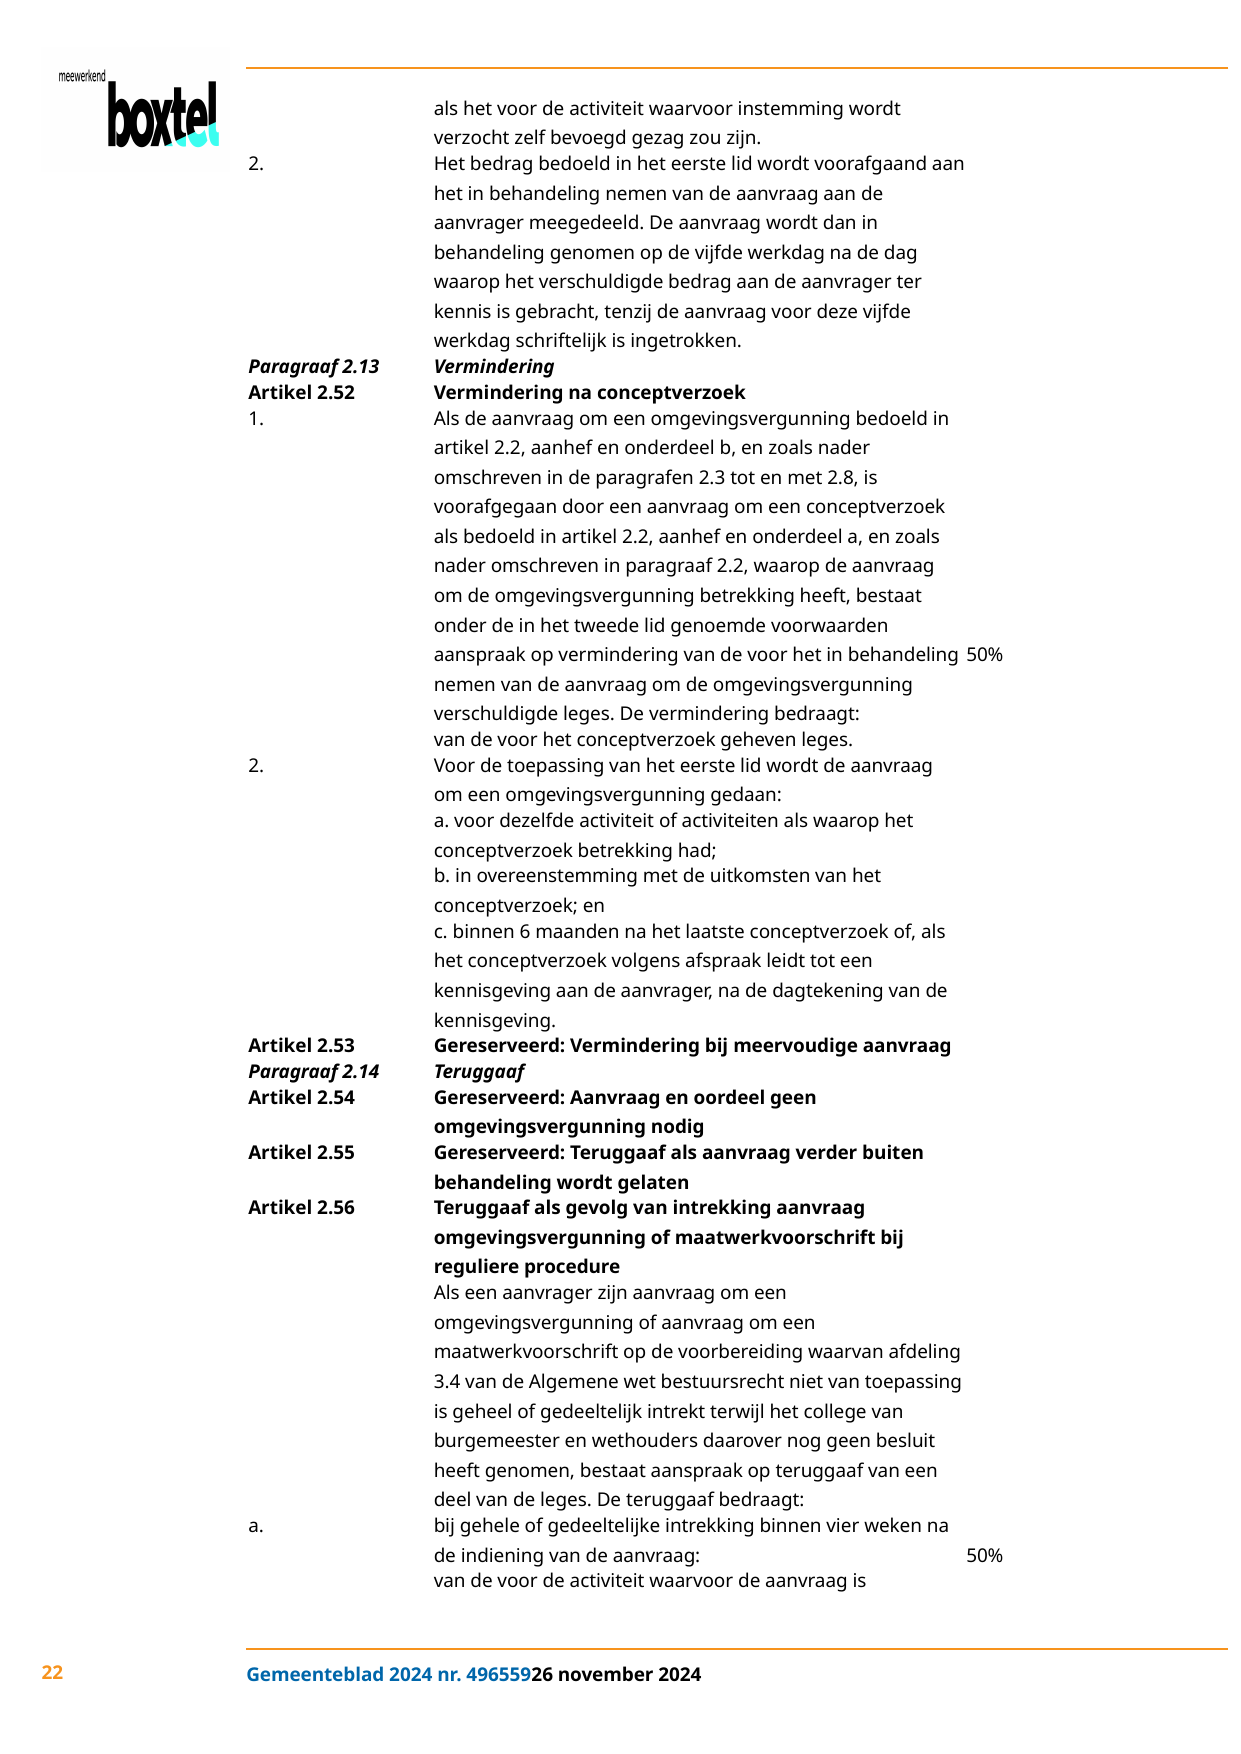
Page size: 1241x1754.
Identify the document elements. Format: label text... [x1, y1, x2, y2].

table_cell [966, 379, 1152, 405]
table_cell 50% [966, 1512, 1152, 1568]
table_cell [966, 1084, 1152, 1139]
table_cell 1. [248, 405, 433, 726]
table_cell [248, 918, 433, 1032]
table_cell Artikel 2.56 [248, 1195, 433, 1279]
table_cell b. in overeenstemming met de uitkomsten van het conceptverzoek; en [434, 863, 966, 918]
table_cell Als een aanvrager zijn aanvraag om een omgevingsvergunning of aanvraag om een maatwerkvoorschrift op de voorbereiding waarvan afdeling 3.4 van de Algemene wet bestuursrecht niet van toepassing is geheel of gedeeltelijk intrekt terwijl het college van burgemeester en wethouders daarover nog geen besluit heeft genomen, bestaat aanspraak op teruggaaf van een deel van de leges. De teruggaaf bedraagt: [434, 1280, 966, 1512]
table_cell Teruggaaf [434, 1058, 966, 1084]
table_cell Artikel 2.55 [248, 1139, 433, 1194]
table_cell [966, 1058, 1152, 1084]
table_cell Artikel 2.53 [248, 1033, 433, 1058]
table_cell [248, 863, 433, 918]
table_cell Gereserveerd: Vermindering bij meervoudige aanvraag [434, 1033, 966, 1058]
table_cell Het bedrag bedoeld in het eerste lid wordt voorafgaand aan het in behandeling nemen van de aanvraag aan de aanvrager meegedeeld. De aanvraag wordt dan in behandeling genomen op de vijfde werkdag na de dag waarop het verschuldigde bedrag aan de aanvrager ter kennis is gebracht, tenzij de aanvraag voor deze vijfde werkdag schriftelijk is ingetrokken. [434, 150, 966, 353]
table_cell [248, 808, 433, 863]
table_cell [966, 1195, 1152, 1279]
table_cell c. binnen 6 maanden na het laatste conceptverzoek of, als het conceptverzoek volgens afspraak leidt tot een kennisgeving aan de aanvrager, na de dagtekening van de kennisgeving. [434, 918, 966, 1032]
table_cell [248, 1568, 433, 1593]
table_cell Teruggaaf als gevolg van intrekking aanvraag omgevingsvergunning of maatwerkvoorschrift bij reguliere procedure [434, 1195, 966, 1279]
table_cell van de voor het conceptverzoek geheven leges. [434, 726, 966, 752]
table_cell [966, 863, 1152, 918]
table_cell Paragraaf 2.14 [248, 1058, 433, 1084]
picture [41, 47, 231, 172]
table_cell [966, 918, 1152, 1032]
table_cell Artikel 2.54 [248, 1084, 433, 1139]
table_cell Paragraaf 2.13 [248, 353, 433, 379]
table_cell 50% [966, 405, 1152, 726]
table_cell [966, 1139, 1152, 1194]
table_cell als het voor de activiteit waarvoor instemming wordt verzocht zelf bevoegd gezag zou zijn. [434, 95, 966, 150]
table_cell [966, 150, 1152, 353]
table_cell [966, 1033, 1152, 1058]
table_cell [966, 95, 1152, 150]
table_cell [966, 752, 1152, 807]
table_cell Artikel 2.52 [248, 379, 433, 405]
table_cell Voor de toepassing van het eerste lid wordt de aanvraag om een omgevingsvergunning gedaan: [434, 752, 966, 807]
table_cell [248, 95, 433, 150]
table_cell [966, 353, 1152, 379]
table_cell Vermindering [434, 353, 966, 379]
table_cell [966, 808, 1152, 863]
table_cell [248, 726, 433, 752]
table_cell 2. [248, 150, 433, 353]
table_cell a. voor dezelfde activiteit of activiteiten als waarop het conceptverzoek betrekking had; [434, 808, 966, 863]
table_cell a. [248, 1512, 433, 1568]
table_cell Vermindering na conceptverzoek [434, 379, 966, 405]
table_cell Gereserveerd: Aanvraag en oordeel geen omgevingsvergunning nodig [434, 1084, 966, 1139]
table_cell [248, 1280, 433, 1512]
table_cell bij gehele of gedeeltelijke intrekking binnen vier weken na de indiening van de aanvraag: [434, 1512, 966, 1568]
table_cell [966, 1280, 1152, 1512]
table_cell [966, 726, 1152, 752]
table_cell Als de aanvraag om een omgevingsvergunning bedoeld in artikel 2.2, aanhef en onderdeel b, en zoals nader omschreven in de paragrafen 2.3 tot en met 2.8, is voorafgegaan door een aanvraag om een conceptverzoek als bedoeld in artikel 2.2, aanhef en onderdeel a, en zoals nader omschreven in paragraaf 2.2, waarop de aanvraag om de omgevingsvergunning betrekking heeft, bestaat onder de in het tweede lid genoemde voorwaarden aanspraak op vermindering van de voor het in behandeling nemen van de aanvraag om de omgevingsvergunning verschuldigde leges. De vermindering bedraagt: [434, 405, 966, 726]
table_cell van de voor de activiteit waarvoor de aanvraag is [434, 1568, 966, 1593]
table_cell 2. [248, 752, 433, 807]
table_cell Gereserveerd: Teruggaaf als aanvraag verder buiten behandeling wordt gelaten [434, 1139, 966, 1194]
table_cell [966, 1568, 1152, 1593]
